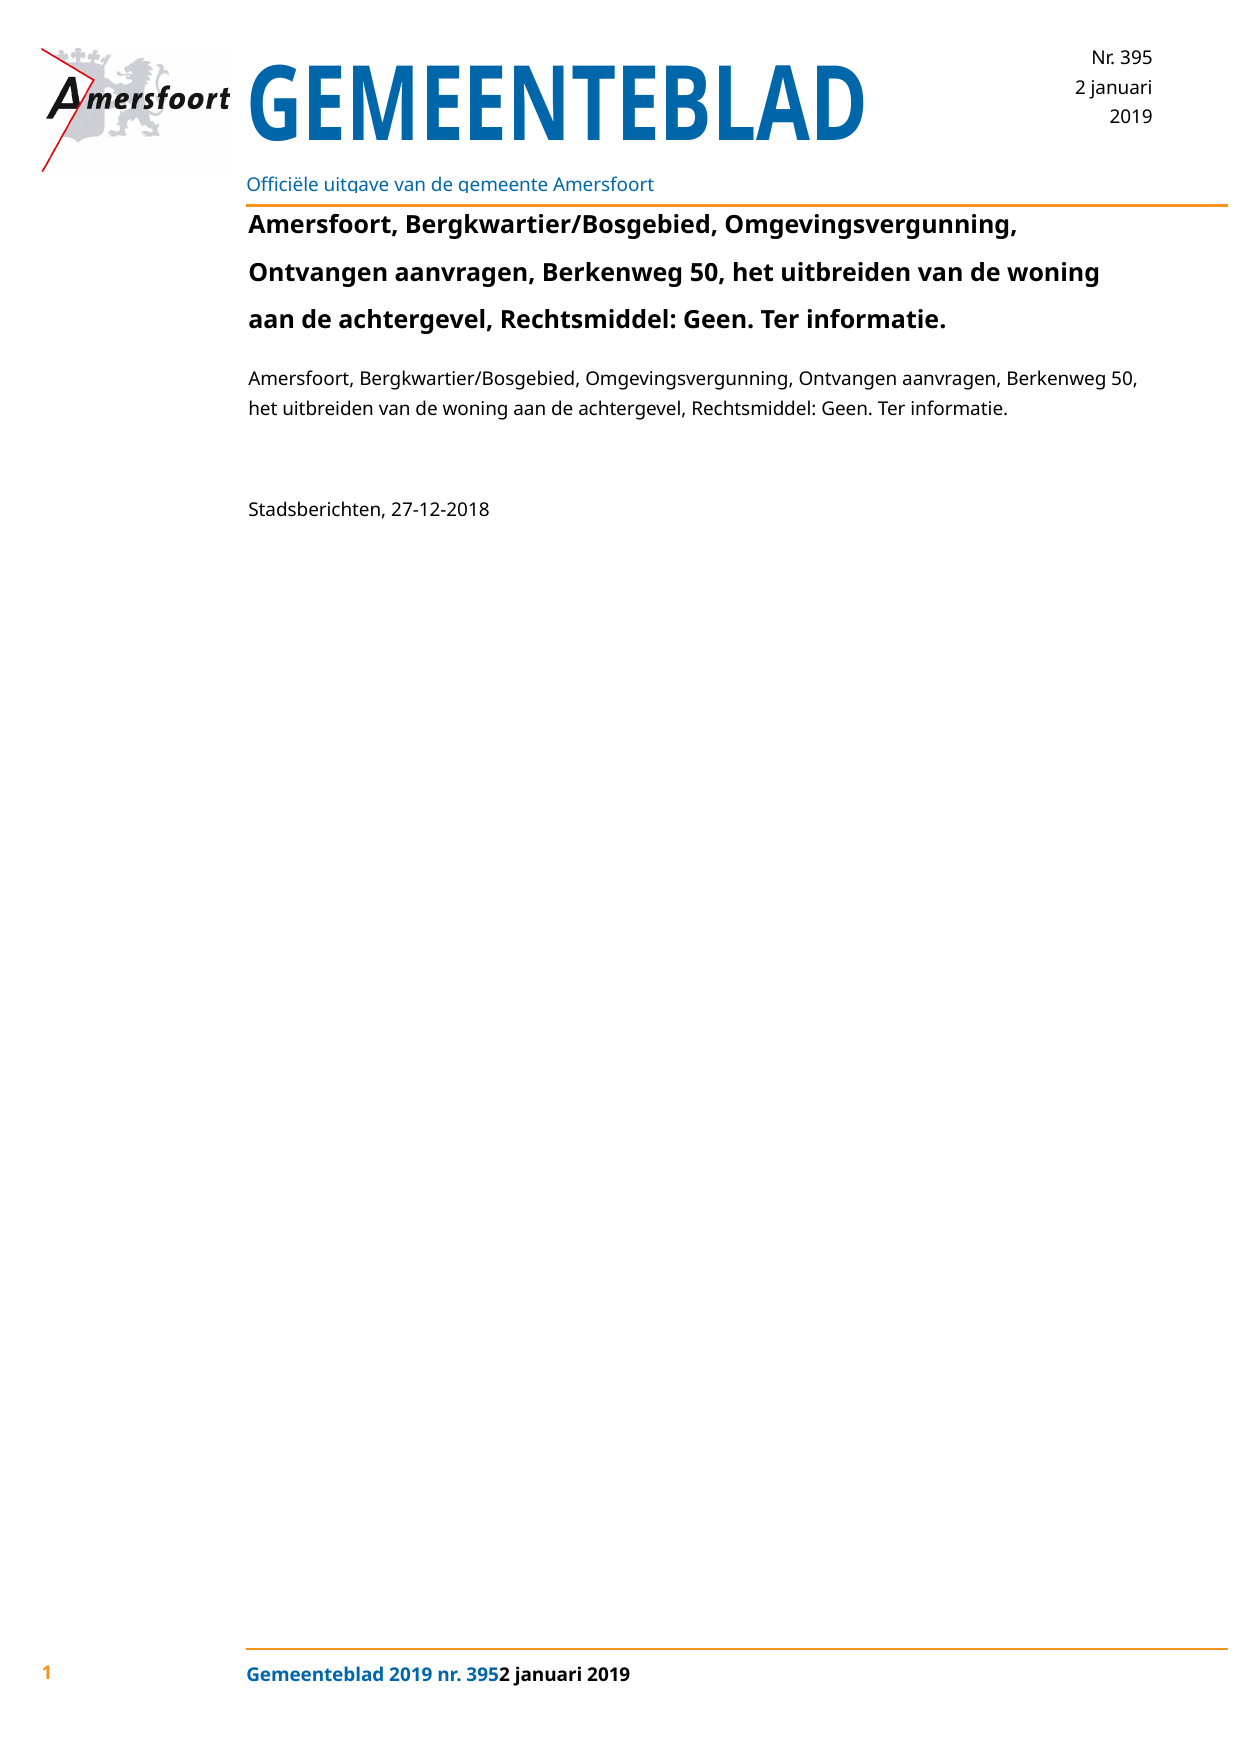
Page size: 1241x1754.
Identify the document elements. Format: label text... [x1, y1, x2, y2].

text Amersfoort, Bergkwartier/Bosgebied, Omgevingsvergunning, Ontvangen aanvragen, Berkenweg 50, het uitbreiden van de woning aan de achtergevel, Rechtsmiddel: Geen. Ter informatie. [248, 366, 1152, 421]
text Stadsberichten, 27-12-2018 [248, 496, 1152, 522]
picture [41, 47, 231, 172]
text Amersfoort, Bergkwartier/Bosgebied, Omgevingsvergunning, Ontvangen aanvragen, Berkenweg 50, het uitbreiden van de woning aan de achtergevel, Rechtsmiddel: Geen. Ter informatie. [248, 207, 1152, 336]
